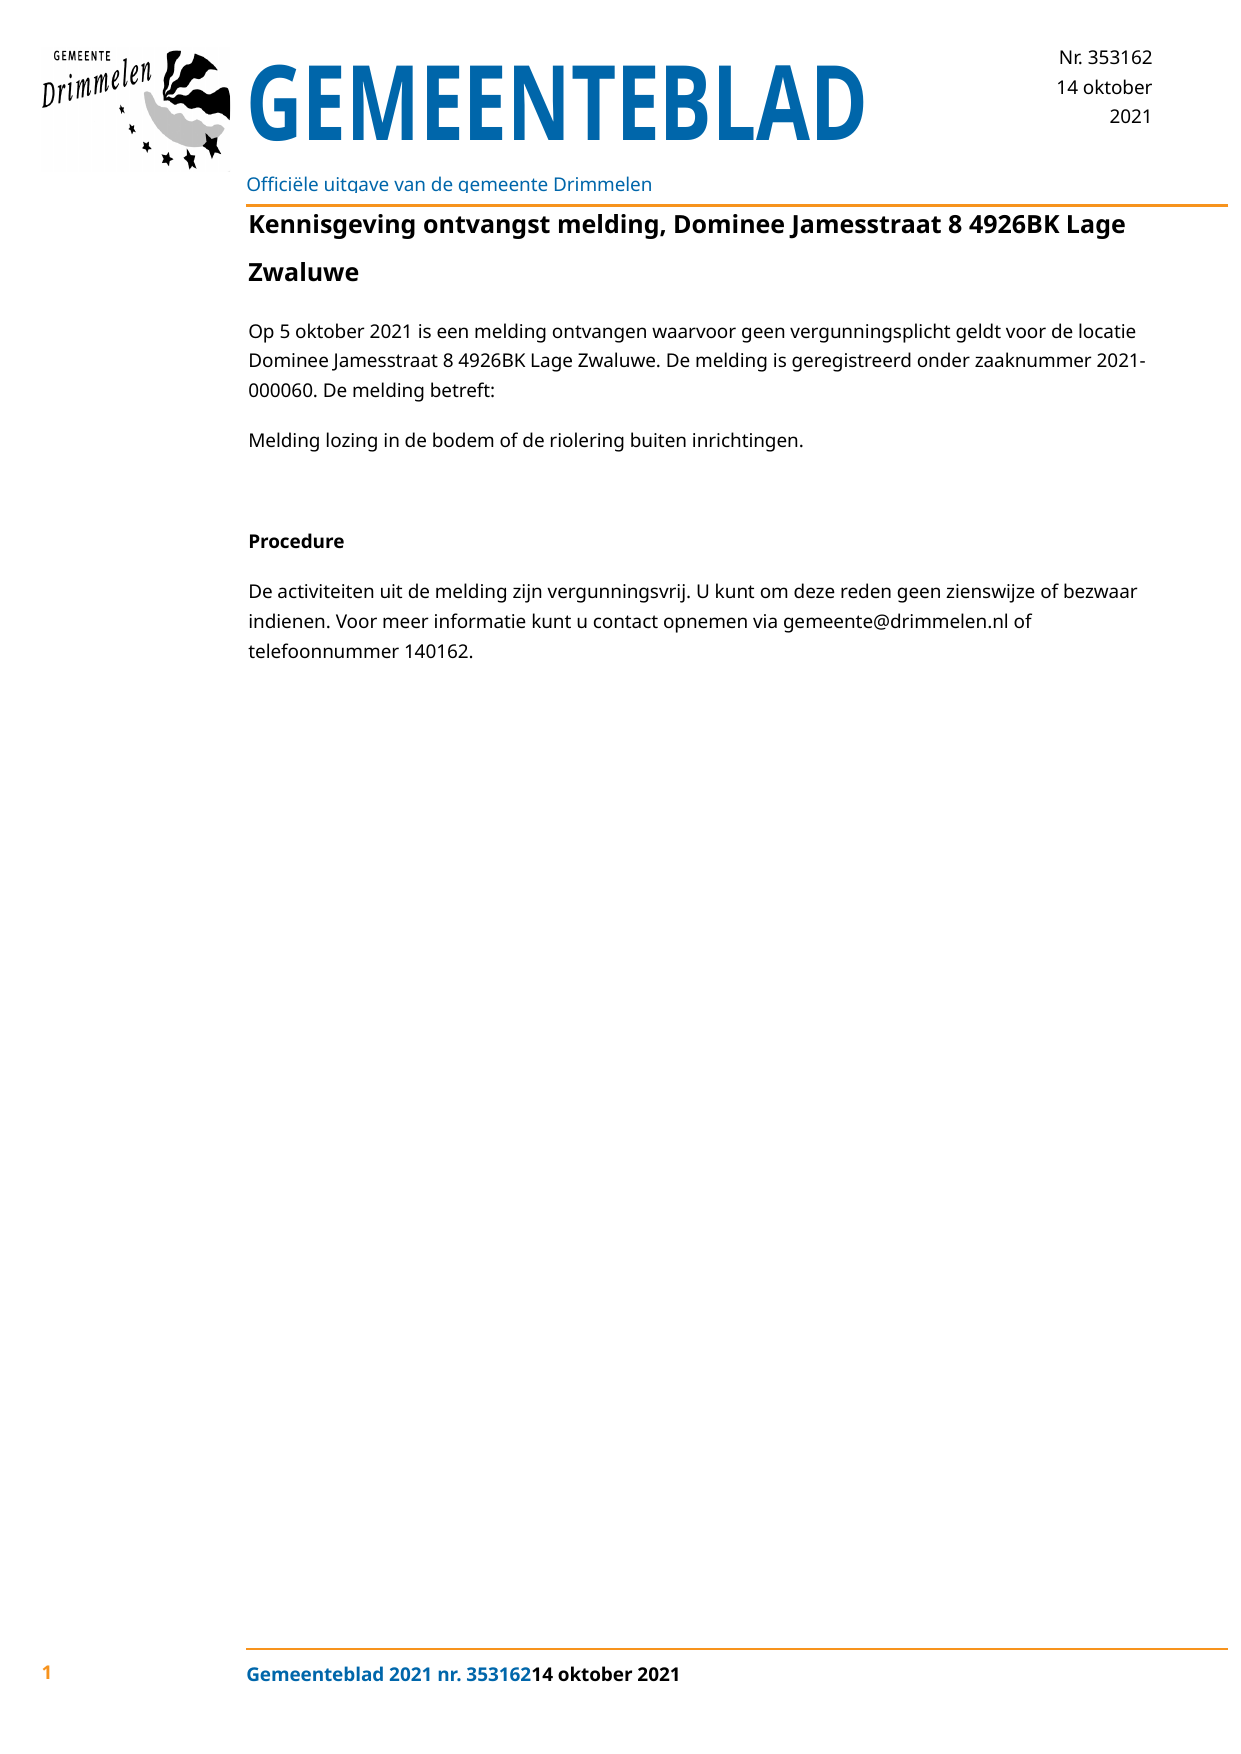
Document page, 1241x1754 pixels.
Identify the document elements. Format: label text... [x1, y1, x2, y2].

picture [41, 47, 231, 172]
text Op 5 oktober 2021 is een melding ontvangen waarvoor geen vergunningsplicht geldt voor de locatie Dominee Jamesstraat 8 4926BK Lage Zwaluwe. De melding is geregistreerd onder zaaknummer 2021-000060. De melding betreft: [248, 318, 1152, 403]
text Procedure [248, 528, 1152, 554]
text Kennisgeving ontvangst melding, Dominee Jamesstraat 8 4926BK Lage Zwaluwe [248, 207, 1152, 288]
text Melding lozing in de bodem of de riolering buiten inrichtingen. [248, 427, 1152, 453]
text De activiteiten uit de melding zijn vergunningsvrij. U kunt om deze reden geen zienswijze of bezwaar indienen. Voor meer informatie kunt u contact opnemen via gemeente@drimmelen.nl of telefoonnummer 140162. [248, 579, 1152, 664]
